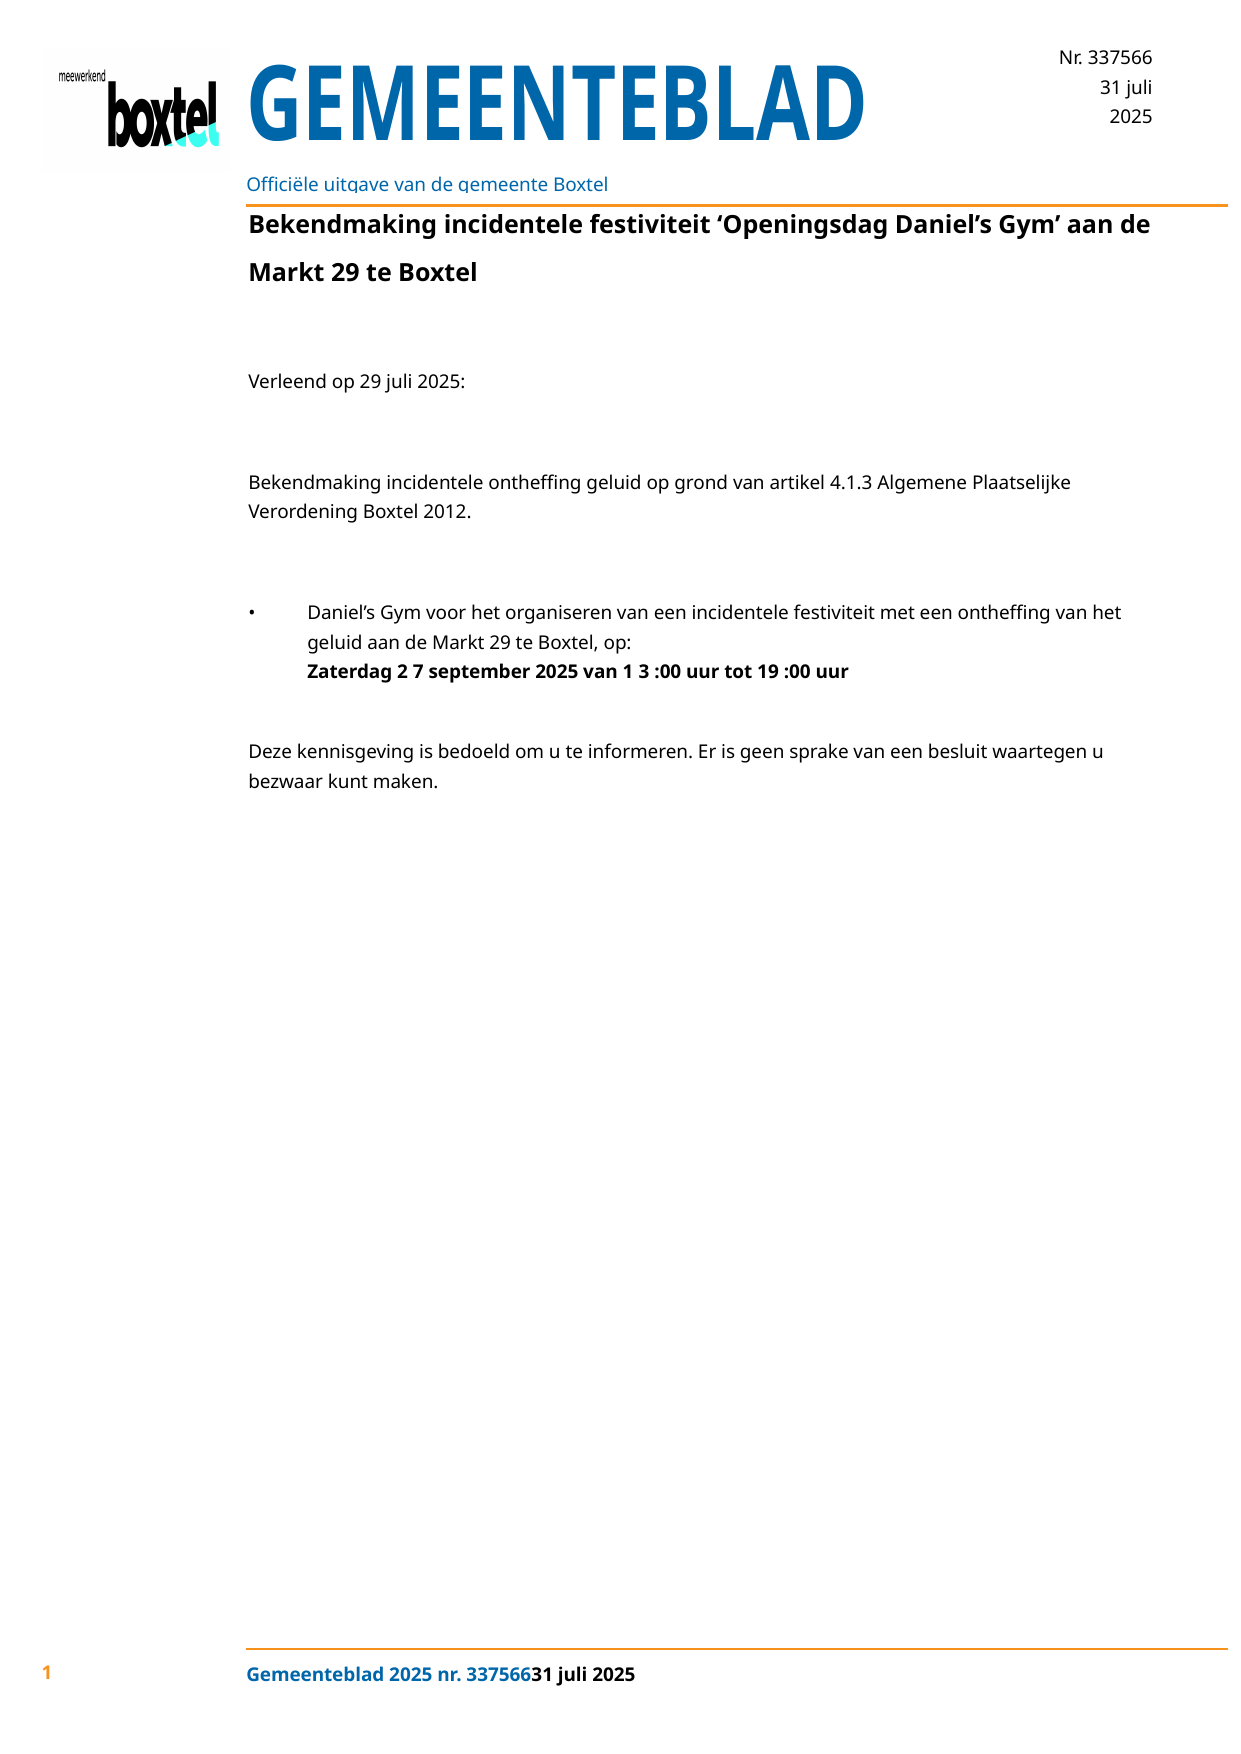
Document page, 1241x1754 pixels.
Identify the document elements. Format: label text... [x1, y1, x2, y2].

text Verleend op 29 juli 2025: [248, 368, 1152, 394]
list Daniel’s Gym voor het organiseren van een incidentele festiviteit met een ontheffing van het geluid aan de Markt 29 te Boxtel, op: [248, 599, 1152, 655]
text Bekendmaking incidentele ontheffing geluid op grond van artikel 4.1.3 Algemene Plaatselijke Verordening Boxtel 2012. [248, 469, 1152, 524]
picture [41, 47, 231, 172]
list Zaterdag 2 7 september 2025 van 1 3 :00 uur tot 19 :00 uur [248, 659, 1152, 684]
text Bekendmaking incidentele festiviteit ‘Openingsdag Daniel’s Gym’ aan de Markt 29 te Boxtel [248, 207, 1152, 288]
text Deze kennisgeving is bedoeld om u te informeren. Er is geen sprake van een besluit waartegen u bezwaar kunt maken. [248, 739, 1152, 794]
